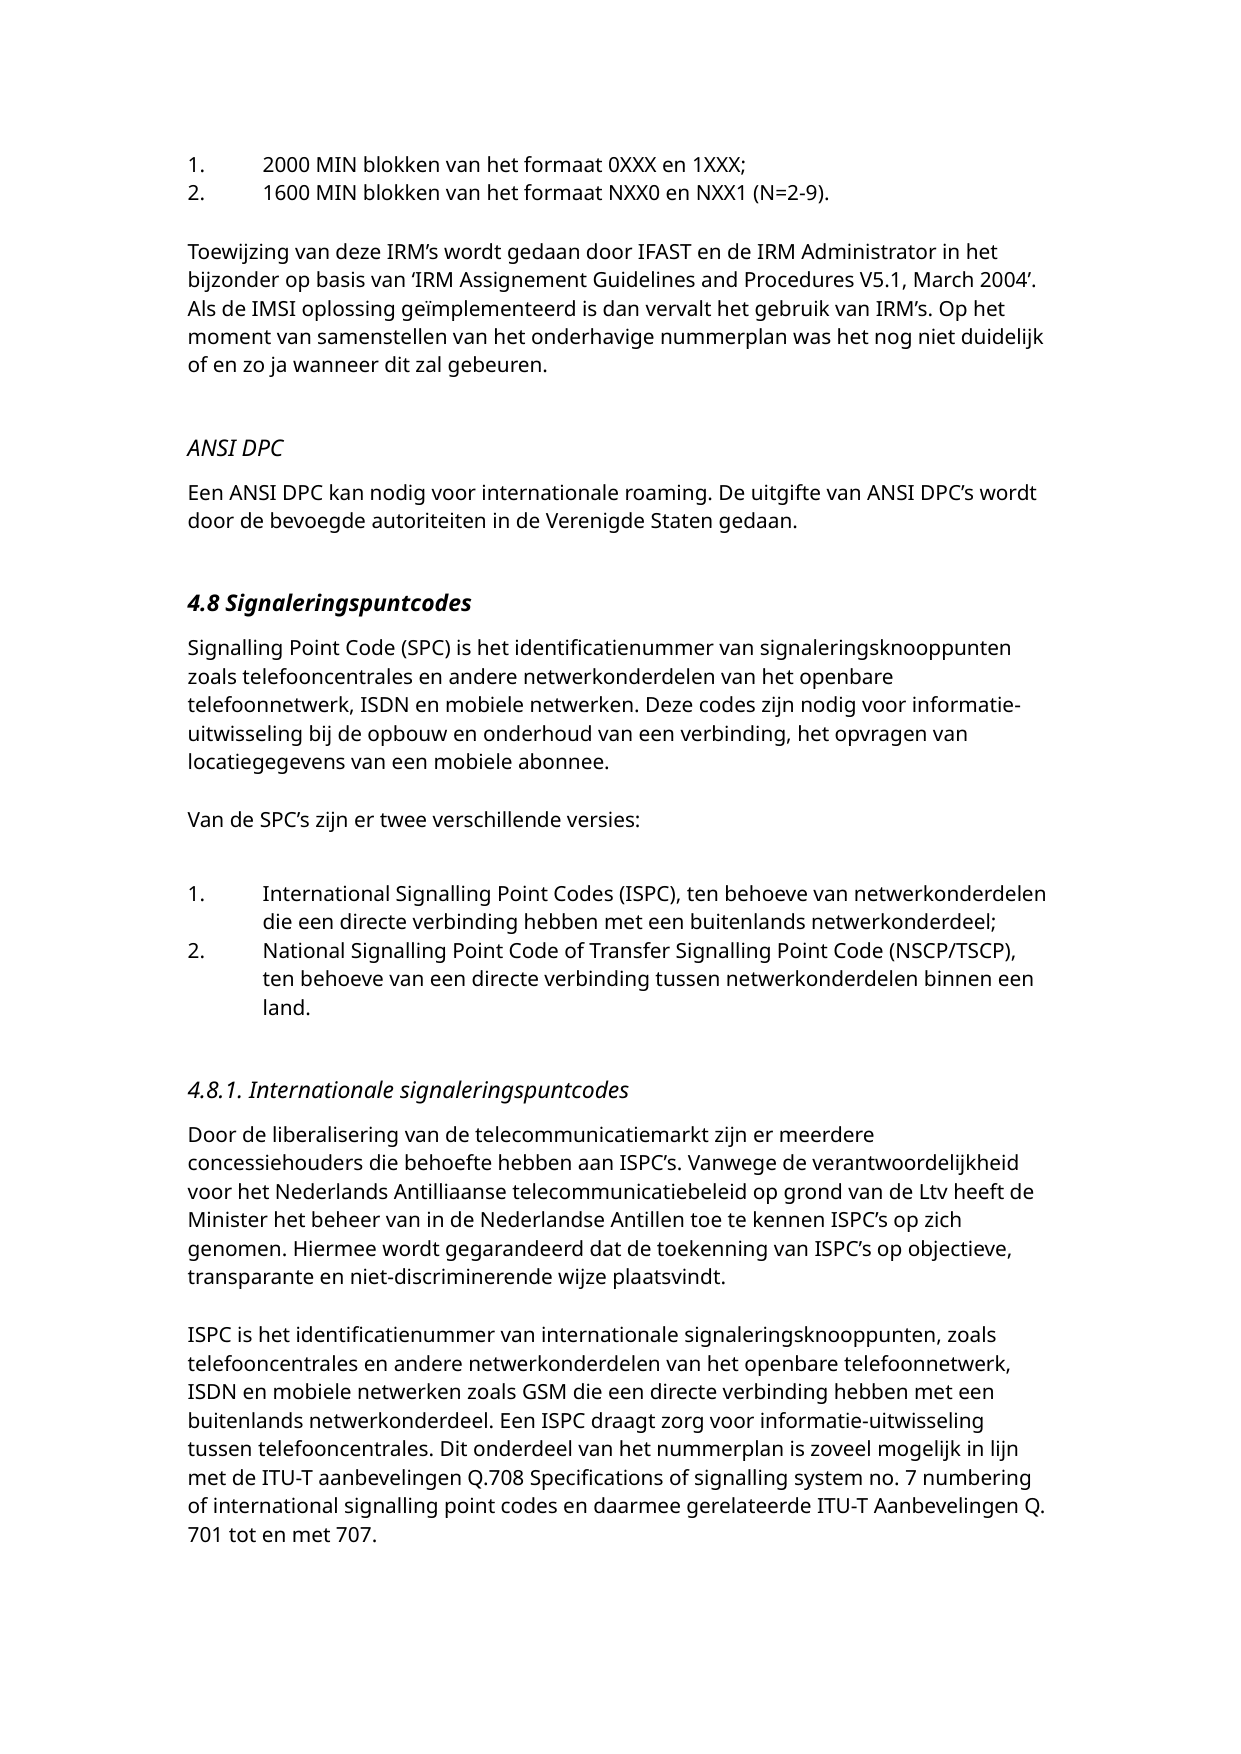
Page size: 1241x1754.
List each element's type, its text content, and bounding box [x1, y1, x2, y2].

text Signalling Point Code (SPC) is het identificatienummer van signaleringsknooppunten zoals telefooncentrales en andere netwerkonderdelen van het openbare telefoonnetwerk, ISDN en mobiele netwerken. Deze codes zijn nodig voor informatie-uitwisseling bij de opbouw en onderhoud van een verbinding, het opvragen van locatiegegevens van een mobiele abonnee. [187, 633, 1053, 776]
subtitle 4.8.1. Internationale signaleringspuntcodes [187, 1074, 1053, 1105]
subtitle ANSI DPC [187, 432, 1053, 463]
list International Signalling Point Codes (ISPC), ten behoeve van netwerkonderdelen die een directe verbinding hebben met een buitenlands netwerkonderdeel; [187, 879, 1053, 936]
list 2000 MIN blokken van het formaat 0XXX en 1XXX; [187, 150, 1053, 178]
text Een ANSI DPC kan nodig voor internationale roaming. De uitgifte van ANSI DPC’s wordt door de bevoegde autoriteiten in de Verenigde Staten gedaan. [187, 478, 1053, 535]
text ISPC is het identificatienummer van internationale signaleringsknooppunten, zoals telefooncentrales en andere netwerkonderdelen van het openbare telefoonnetwerk, ISDN en mobiele netwerken zoals GSM die een directe verbinding hebben met een buitenlands netwerkonderdeel. Een ISPC draagt zorg voor informatie-uitwisseling tussen telefooncentrales. Dit onderdeel van het nummerplan is zoveel mogelijk in lijn met de ITU-T aanbevelingen Q.708 Specifications of signalling system no. 7 numbering of international signalling point codes en daarmee gerelateerde ITU-T Aanbevelingen Q. 701 tot en met 707. [187, 1321, 1053, 1548]
text Toewijzing van deze IRM’s wordt gedaan door IFAST en de IRM Administrator in het bijzonder op basis van ‘IRM Assignement Guidelines and Procedures V5.1, March 2004’. Als de IMSI oplossing geïmplementeerd is dan vervalt het gebruik van IRM’s. Op het moment van samenstellen van het onderhavige nummerplan was het nog niet duidelijk of en zo ja wanneer dit zal gebeuren. [187, 237, 1053, 379]
list 1600 MIN blokken van het formaat NXX0 en NXX1 (N=2-9). [187, 178, 1053, 207]
text Van de SPC’s zijn er twee verschillende versies: [187, 806, 1053, 834]
list National Signalling Point Code of Transfer Signalling Point Code (NSCP/TSCP), ten behoeve van een directe verbinding tussen netwerkonderdelen binnen een land. [187, 936, 1053, 1021]
subtitle 4.8 Signaleringspuntcodes [187, 587, 1053, 618]
text Door de liberalisering van de telecommunicatiemarkt zijn er meerdere concessiehouders die behoefte hebben aan ISPC’s. Vanwege de verantwoordelijkheid voor het Nederlands Antilliaanse telecommunicatiebeleid op grond van de Ltv heeft de Minister het beheer van in de Nederlandse Antillen toe te kennen ISPC’s op zich genomen. Hiermee wordt gegarandeerd dat de toekenning van ISPC’s op objectieve, transparante en niet-discriminerende wijze plaatsvindt. [187, 1120, 1053, 1291]
